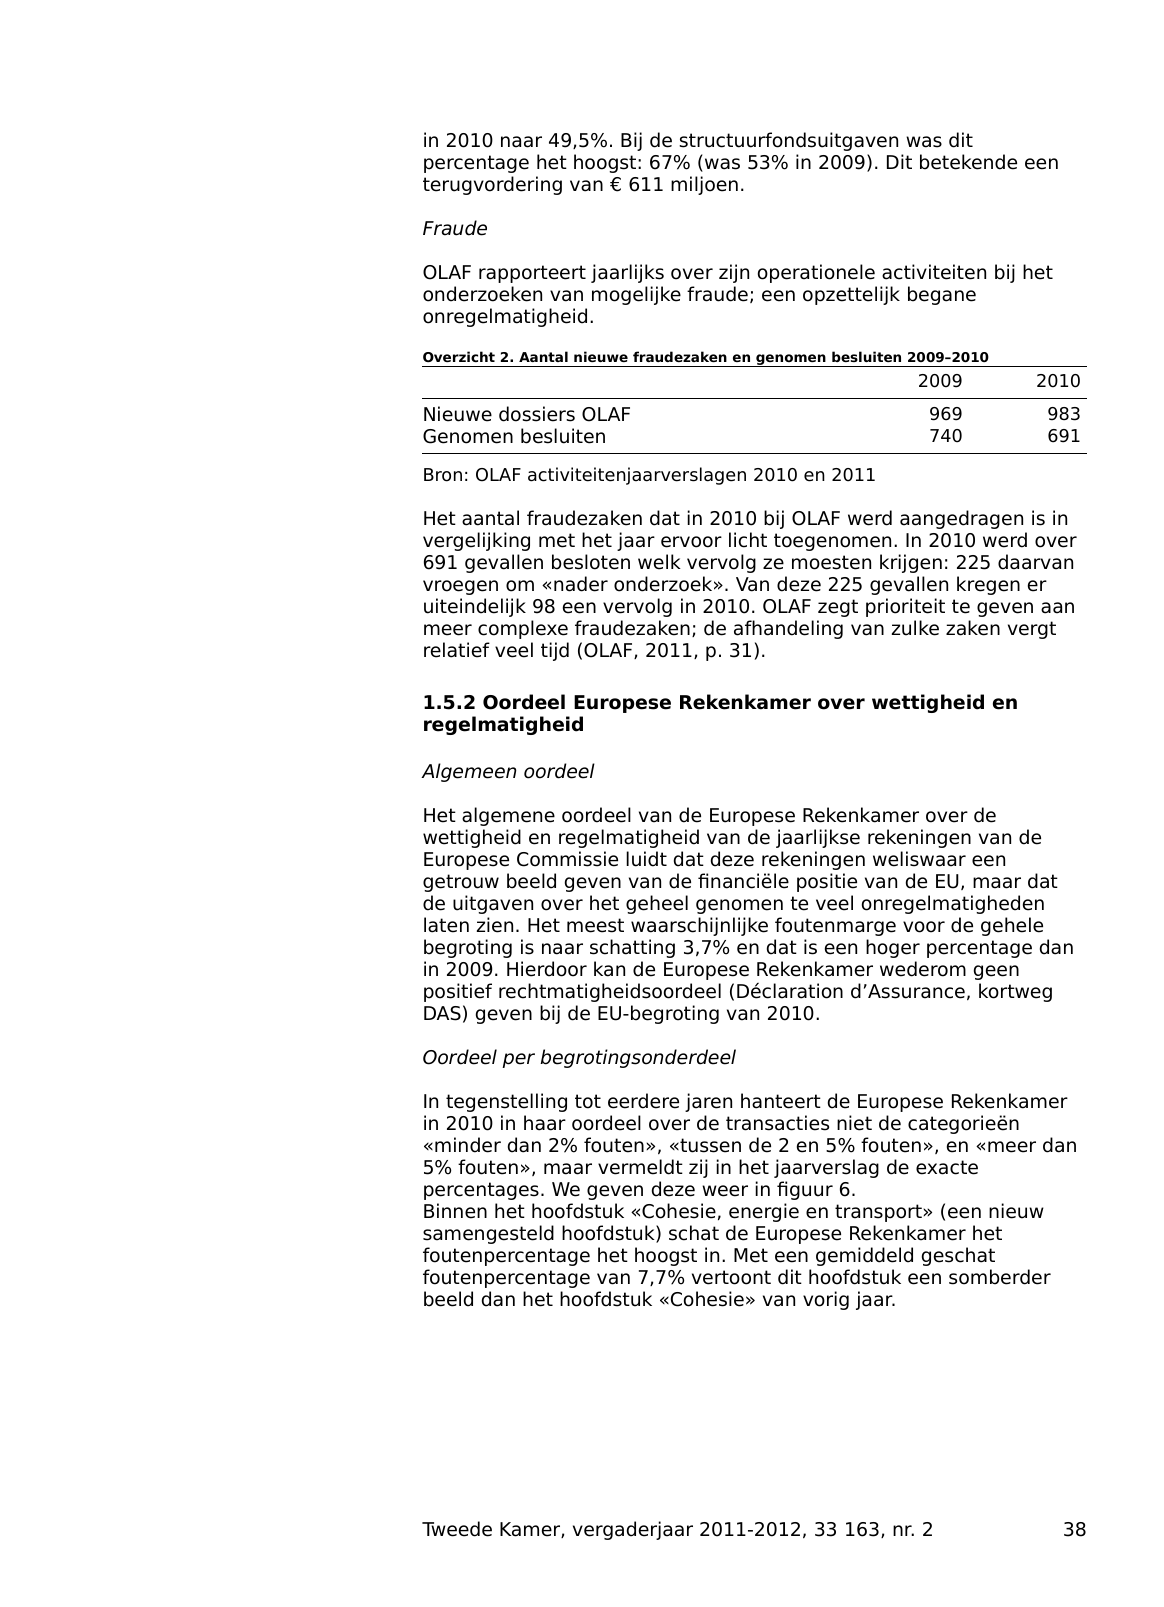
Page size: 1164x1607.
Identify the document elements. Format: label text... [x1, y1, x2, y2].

text Binnen het hoofdstuk «Cohesie, energie en transport» (een nieuw samengesteld hoofdstuk) schat de Europese Rekenkamer het foutenpercentage het hoogst in. Met een gemiddeld geschat foutenpercentage van 7,7% vertoont dit hoofdstuk een somberder beeld dan het hoofdstuk «Cohesie» van vorig jaar. [422, 1201, 1087, 1311]
table_cell 740 [850, 426, 968, 452]
subtitle Fraude [422, 218, 1087, 240]
table_cell 2009 [850, 367, 968, 398]
table_cell 2010 [969, 367, 1087, 398]
subtitle 1.5.2 Oordeel Europese Rekenkamer over wettigheid en regelmatigheid [422, 692, 1087, 736]
text Het algemene oordeel van de Europese Rekenkamer over de wettigheid en regelmatigheid van de jaarlijkse rekeningen van de Europese Commissie luidt dat deze rekeningen weliswaar een getrouw beeld geven van de financiële positie van de EU, maar dat de uitgaven over het geheel genomen te veel onregelmatigheden laten zien. Het meest waarschijnlijke foutenmarge voor de gehele begroting is naar schatting 3,7% en dat is een hoger percentage dan in 2009. Hierdoor kan de Europese Rekenkamer wederom geen positief rechtmatigheidsoordeel (Déclaration d’Assurance, kortweg DAS) geven bij de EU-begroting van 2010. [422, 805, 1087, 1025]
table_cell 983 [969, 399, 1087, 426]
table_cell Bron: OLAF activiteitenjaarverslagen 2010 en 2011 [422, 454, 1087, 486]
table_cell [422, 367, 850, 398]
subtitle Algemeen oordeel [422, 761, 1087, 783]
table_cell 969 [850, 399, 968, 426]
text in 2010 naar 49,5%. Bij de structuurfondsuitgaven was dit percentage het hoogst: 67% (was 53% in 2009). Dit betekende een terugvordering van € 611 miljoen. [422, 130, 1087, 196]
text OLAF rapporteert jaarlijks over zijn operationele activiteiten bij het onderzoeken van mogelijke fraude; een opzettelijk begane onregelmatigheid. [422, 262, 1087, 328]
text Het aantal fraudezaken dat in 2010 bij OLAF werd aangedragen is in vergelijking met het jaar ervoor licht toegenomen. In 2010 werd over 691 gevallen besloten welk vervolg ze moesten krijgen: 225 daarvan vroegen om «nader onderzoek». Van deze 225 gevallen kregen er uiteindelijk 98 een vervolg in 2010. OLAF zegt prioriteit te geven aan meer complexe fraudezaken; de afhandeling van zulke zaken vergt relatief veel tijd (OLAF, 2011, p. 31). [422, 508, 1087, 662]
subtitle Oordeel per begrotingsonderdeel [422, 1047, 1087, 1069]
table_cell 691 [969, 426, 1087, 452]
text In tegenstelling tot eerdere jaren hanteert de Europese Rekenkamer in 2010 in haar oordeel over de transacties niet de categorieën «minder dan 2% fouten», «tussen de 2 en 5% fouten», en «meer dan 5% fouten», maar vermeldt zij in het jaarverslag de exacte percentages. We geven deze weer in figuur 6. [422, 1091, 1087, 1201]
table_header Overzicht 2. Aantal nieuwe fraudezaken en genomen besluiten 2009–2010 [422, 350, 1087, 366]
table_cell Nieuwe dossiers OLAF [422, 399, 850, 426]
table_cell Genomen besluiten [422, 426, 850, 452]
